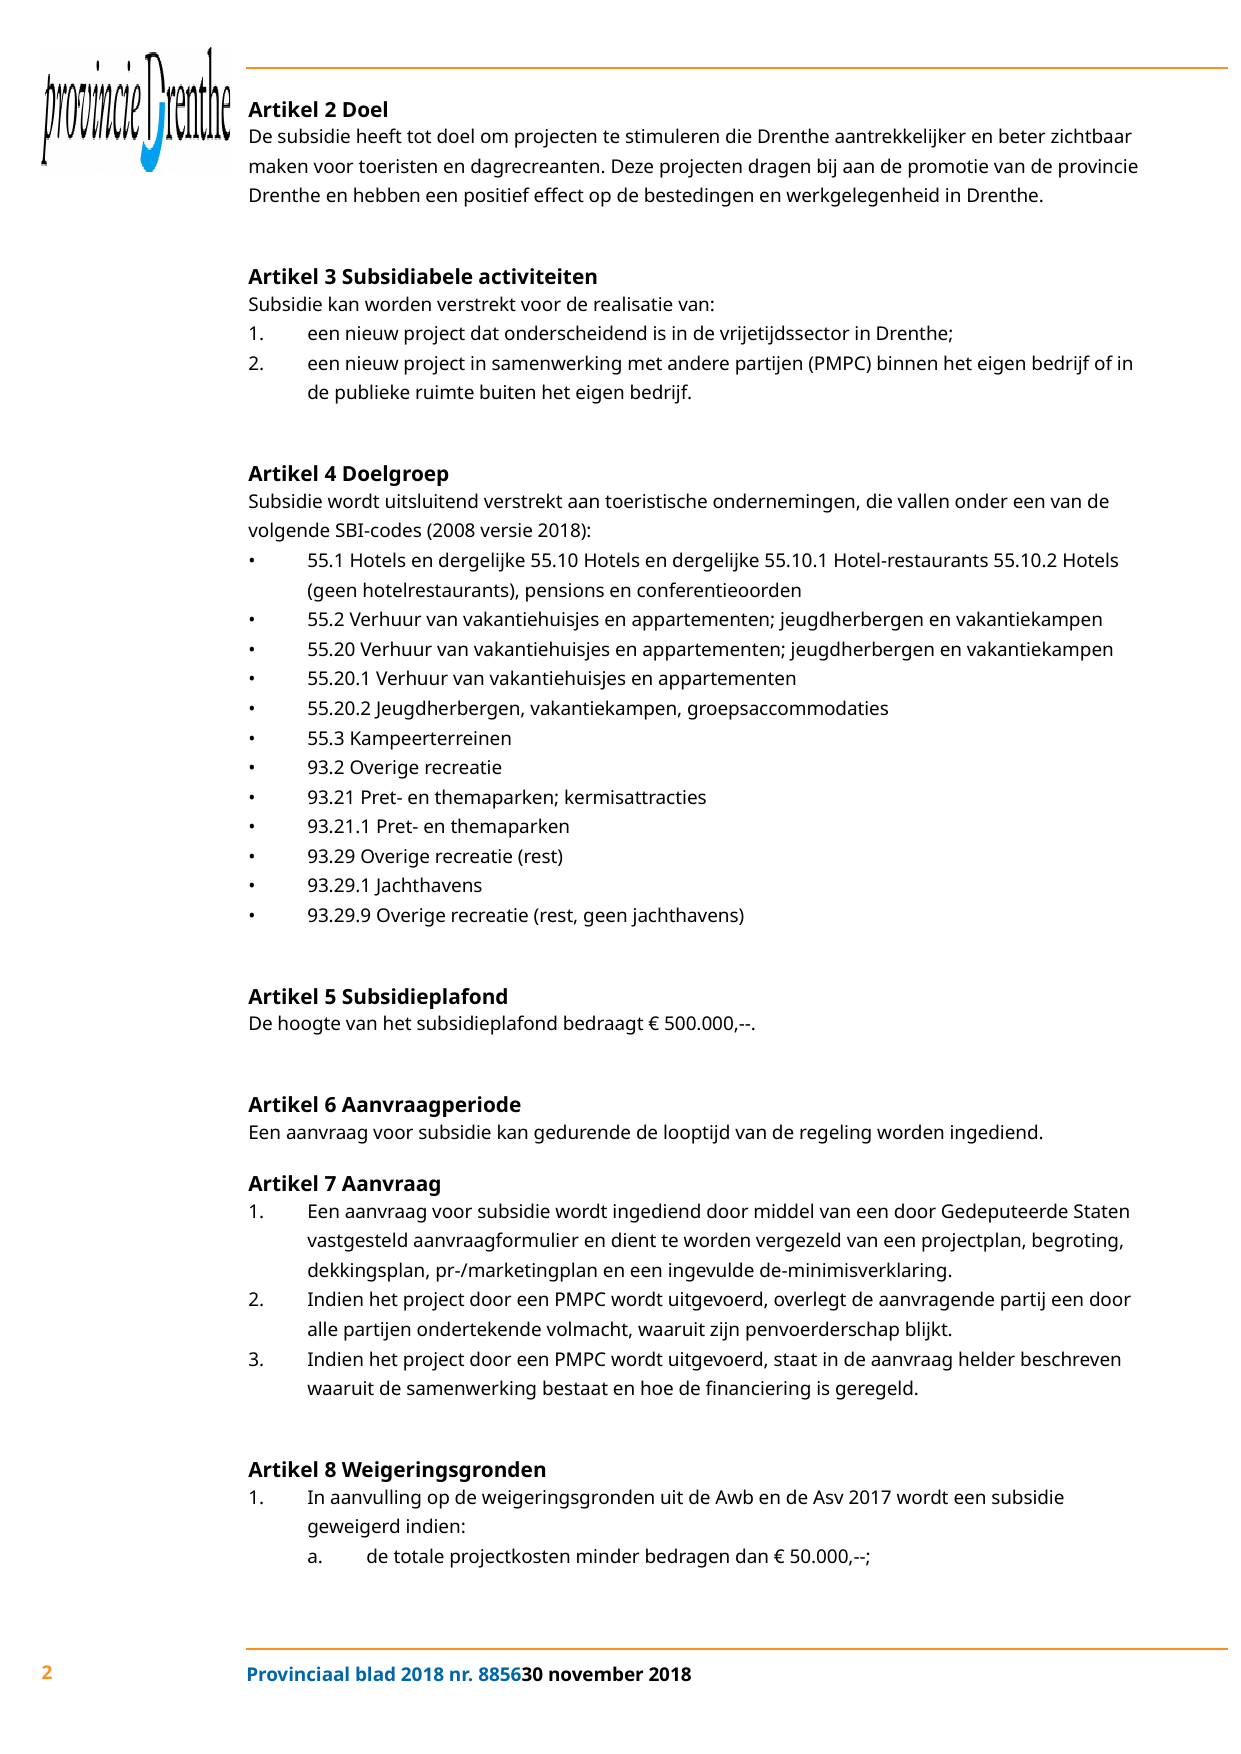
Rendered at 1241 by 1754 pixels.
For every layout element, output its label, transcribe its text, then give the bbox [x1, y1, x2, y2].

list een nieuw project in samenwerking met andere partijen (PMPC) binnen het eigen bedrijf of in de publieke ruimte buiten het eigen bedrijf. [248, 350, 1152, 405]
text Artikel 5 Subsidieplafond [248, 982, 1152, 1011]
text Artikel 6 Aanvraagperiode [248, 1091, 1152, 1119]
list 93.21 Pret- en themaparken; kermisattracties [248, 784, 1152, 809]
text Artikel 3 Subsidiabele activiteiten [248, 262, 1152, 291]
list 93.21.1 Pret- en themaparken [248, 813, 1152, 839]
text Artikel 4 Doelgroep [248, 459, 1152, 488]
list In aanvulling op de weigeringsgronden uit de Awb en de Asv 2017 wordt een subsidie geweigerd indien: [248, 1484, 1152, 1539]
list 55.20 Verhuur van vakantiehuisjes en appartementen; jeugdherbergen en vakantiekampen [248, 636, 1152, 662]
list 93.29.1 Jachthavens [248, 873, 1152, 898]
list de totale projectkosten minder bedragen dan € 50.000,--; [307, 1543, 1152, 1569]
text De hoogte van het subsidieplafond bedraagt € 500.000,--. [248, 1011, 1152, 1036]
list 55.1 Hotels en dergelijke 55.10 Hotels en dergelijke 55.10.1 Hotel-restaurants 55.10.2 Hotels (geen hotelrestaurants), pensions en conferentieoorden [248, 547, 1152, 602]
list Een aanvraag voor subsidie wordt ingediend door middel van een door Gedeputeerde Staten vastgesteld aanvraagformulier en dient te worden vergezeld van een projectplan, begroting, dekkingsplan, pr-/marketingplan en een ingevulde de-minimisverklaring. [248, 1198, 1152, 1283]
text Artikel 2 Doel [248, 95, 1152, 123]
text Artikel 8 Weigeringsgronden [248, 1455, 1152, 1484]
list 55.3 Kampeerterreinen [248, 725, 1152, 750]
list Indien het project door een PMPC wordt uitgevoerd, overlegt de aanvragende partij een door alle partijen ondertekende volmacht, waaruit zijn penvoerderschap blijkt. [248, 1287, 1152, 1342]
text Subsidie kan worden verstrekt voor de realisatie van: [248, 291, 1152, 317]
text Een aanvraag voor subsidie kan gedurende de looptijd van de regeling worden ingediend. [248, 1119, 1152, 1145]
list 93.29 Overige recreatie (rest) [248, 843, 1152, 869]
list een nieuw project dat onderscheidend is in de vrijetijdssector in Drenthe; [248, 320, 1152, 346]
text Subsidie wordt uitsluitend verstrekt aan toeristische ondernemingen, die vallen onder een van de volgende SBI-codes (2008 versie 2018): [248, 488, 1152, 543]
text De subsidie heeft tot doel om projecten te stimuleren die Drenthe aantrekkelijker en beter zichtbaar maken voor toeristen en dagrecreanten. Deze projecten dragen bij aan de promotie van de provincie Drenthe en hebben een positief effect op de bestedingen en werkgelegenheid in Drenthe. [248, 123, 1152, 208]
list 55.20.2 Jeugdherbergen, vakantiekampen, groepsaccommodaties [248, 695, 1152, 721]
list 93.29.9 Overige recreatie (rest, geen jachthavens) [248, 902, 1152, 928]
text Artikel 7 Aanvraag [248, 1169, 1152, 1198]
list Indien het project door een PMPC wordt uitgevoerd, staat in de aanvraag helder beschreven waaruit de samenwerking bestaat en hoe de financiering is geregeld. [248, 1346, 1152, 1401]
list 93.2 Overige recreatie [248, 754, 1152, 780]
picture [41, 47, 231, 172]
list 55.20.1 Verhuur van vakantiehuisjes en appartementen [248, 666, 1152, 691]
list 55.2 Verhuur van vakantiehuisjes en appartementen; jeugdherbergen en vakantiekampen [248, 606, 1152, 632]
